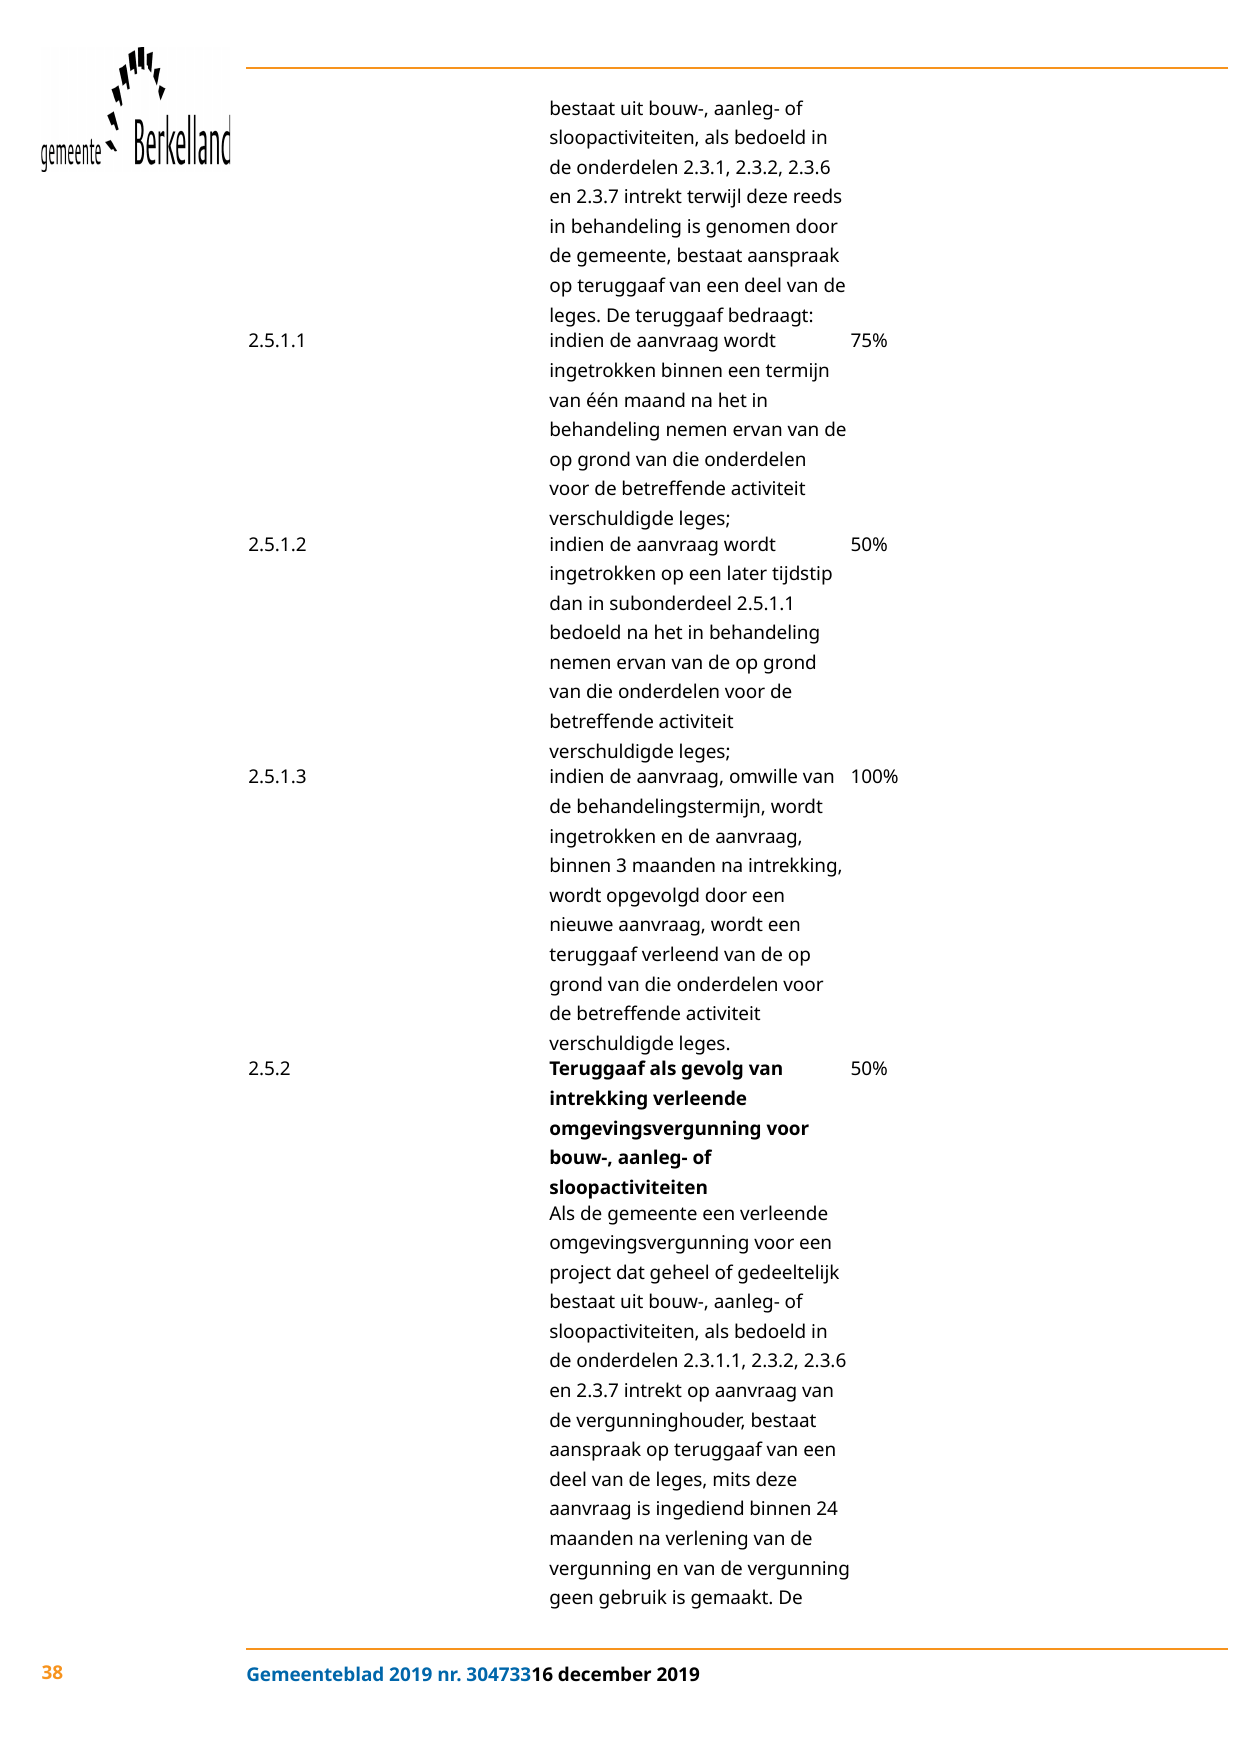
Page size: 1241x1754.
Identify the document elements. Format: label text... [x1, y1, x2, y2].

table_cell 2.5.1.3 [248, 764, 549, 1056]
table_cell 75% [850, 328, 1152, 531]
table_cell indien de aanvraag, omwille van de behandelingstermijn, wordt ingetrokken en de aanvraag, binnen 3 maanden na intrekking, wordt opgevolgd door een nieuwe aanvraag, wordt een teruggaaf verleend van de op grond van die onderdelen voor de betreffende activiteit verschuldigde leges. [549, 764, 850, 1056]
picture [41, 47, 231, 172]
table_cell 2.5.1.1 [248, 328, 549, 531]
table_cell indien de aanvraag wordt ingetrokken op een later tijdstip dan in subonderdeel 2.5.1.1 bedoeld na het in behandeling nemen ervan van de op grond van die onderdelen voor de betreffende activiteit verschuldigde leges; [549, 531, 850, 764]
table_cell 100% [850, 764, 1152, 1056]
table_cell [850, 95, 1152, 328]
table_cell 50% [850, 531, 1152, 764]
table_cell [248, 95, 549, 328]
table_cell 50% [850, 1056, 1152, 1200]
table_cell indien de aanvraag wordt ingetrokken binnen een termijn van één maand na het in behandeling nemen ervan van de op grond van die onderdelen voor de betreffende activiteit verschuldigde leges; [549, 328, 850, 531]
table_cell [850, 1200, 1152, 1610]
table_cell 2.5.1.2 [248, 531, 549, 764]
table_cell Teruggaaf als gevolg van intrekking verleende omgevingsvergunning voor bouw-, aanleg- of sloopactiviteiten [549, 1056, 850, 1200]
table_cell bestaat uit bouw-, aanleg- of sloopactiviteiten, als bedoeld in de onderdelen 2.3.1, 2.3.2, 2.3.6 en 2.3.7 intrekt terwijl deze reeds in behandeling is genomen door de gemeente, bestaat aanspraak op teruggaaf van een deel van de leges. De teruggaaf bedraagt: [549, 95, 850, 328]
table_cell Als de gemeente een verleende omgevingsvergunning voor een project dat geheel of gedeeltelijk bestaat uit bouw-, aanleg- of sloopactiviteiten, als bedoeld in de onderdelen 2.3.1.1, 2.3.2, 2.3.6 en 2.3.7 intrekt op aanvraag van de vergunninghouder, bestaat aanspraak op teruggaaf van een deel van de leges, mits deze aanvraag is ingediend binnen 24 maanden na verlening van de vergunning en van de vergunning geen gebruik is gemaakt. De [549, 1200, 850, 1610]
table_cell 2.5.2 [248, 1056, 549, 1610]
